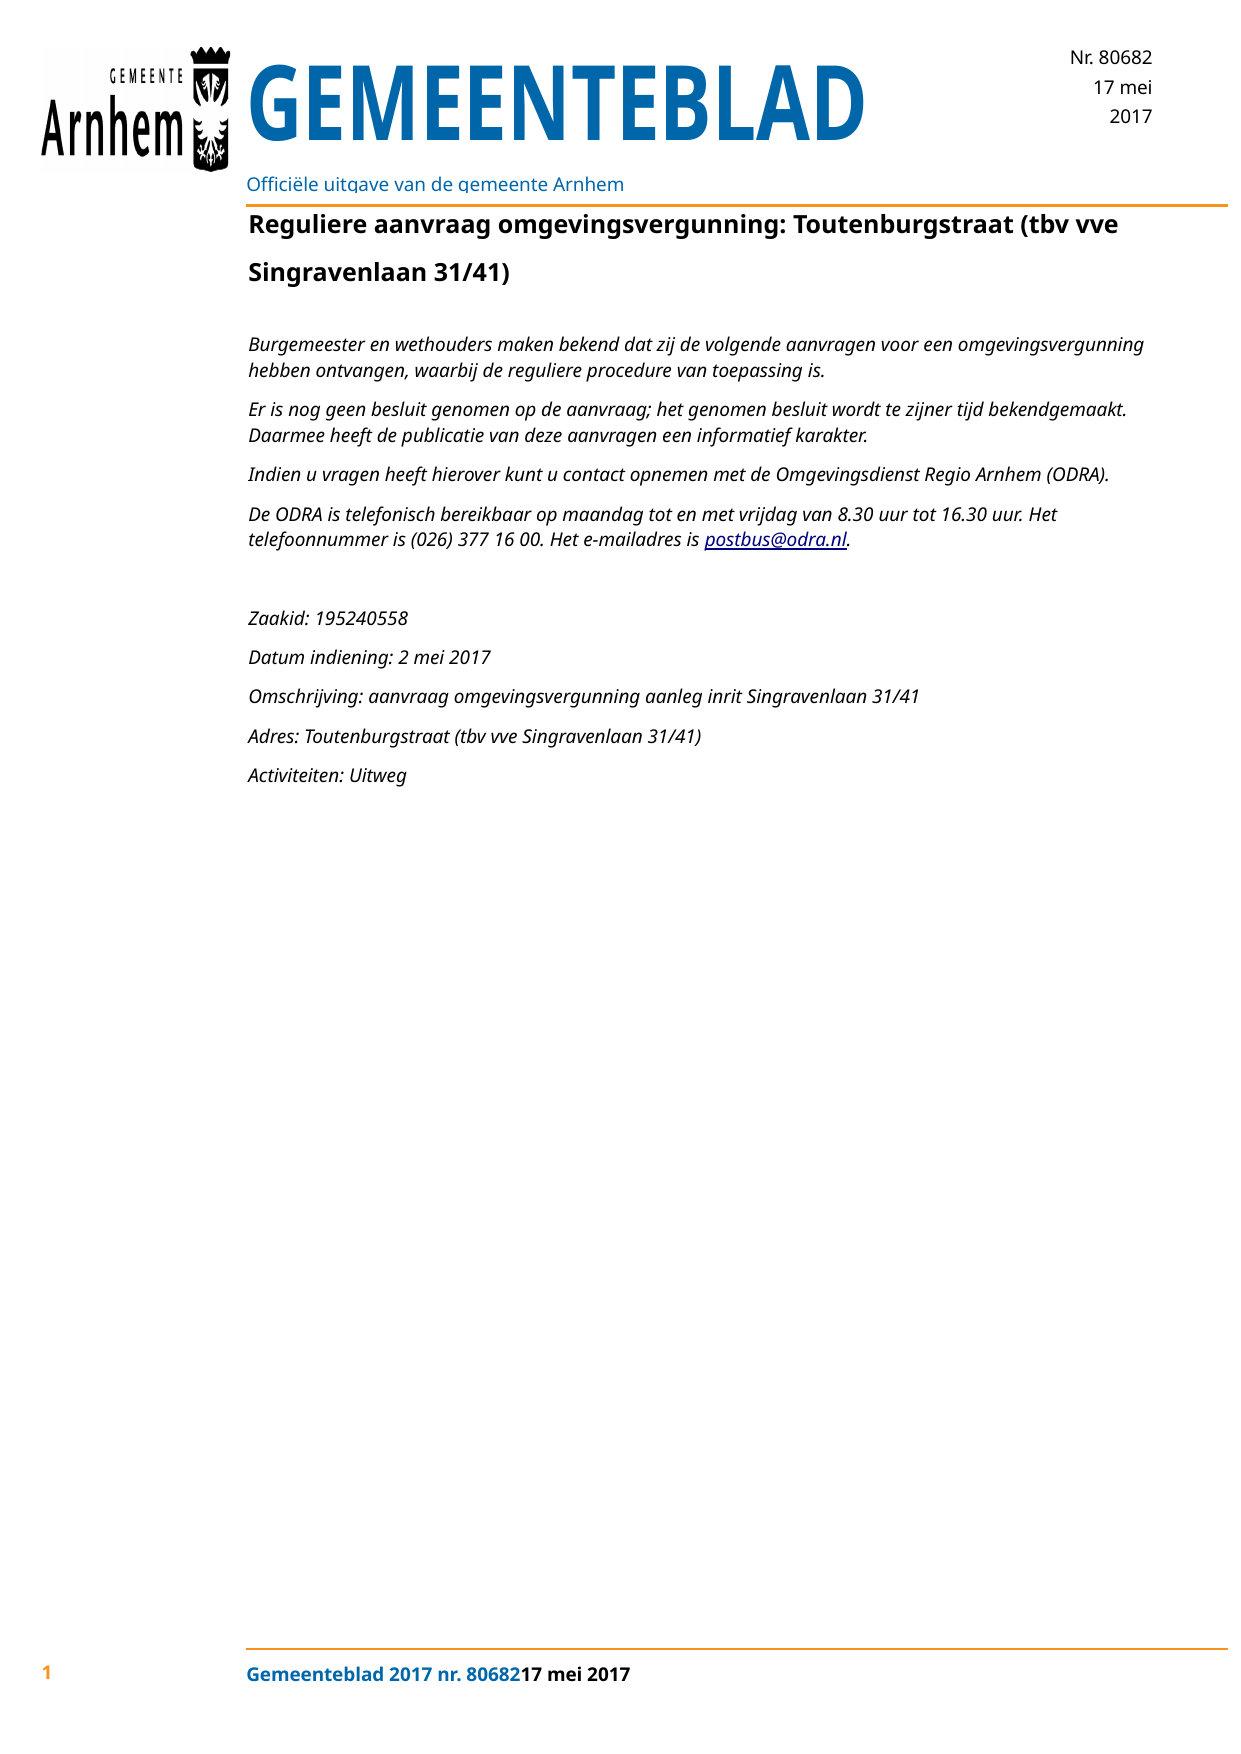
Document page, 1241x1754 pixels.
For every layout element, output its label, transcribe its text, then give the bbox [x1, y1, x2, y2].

text Indien u vragen heeft hierover kunt u contact opnemen met de Omgevingsdienst Regio Arnhem (ODRA). [248, 461, 1152, 487]
text Burgemeester en wethouders maken bekend dat zij de volgende aanvragen voor een omgevingsvergunning hebben ontvangen, waarbij de reguliere procedure van toepassing is. [248, 331, 1152, 383]
text Omschrijving: aanvraag omgevingsvergunning aanleg inrit Singravenlaan 31/41 [248, 683, 1152, 709]
text Adres: Toutenburgstraat (tbv vve Singravenlaan 31/41) [248, 723, 1152, 748]
text Activiteiten: Uitweg [248, 762, 1152, 788]
text Er is nog geen besluit genomen op de aanvraag; het genomen besluit wordt te zijner tijd bekendgemaakt. Daarmee heeft de publicatie van deze aanvragen een informatief karakter. [248, 396, 1152, 448]
text Zaakid: 195240558 [248, 605, 1152, 631]
text Reguliere aanvraag omgevingsvergunning: Toutenburgstraat (tbv vve Singravenlaan 31/41) [248, 207, 1152, 288]
text De ODRA is telefonisch bereikbaar op maandag tot en met vrijdag van 8.30 uur tot 16.30 uur. Het telefoonnummer is (026) 377 16 00. Het e-mailadres is postbus@odra.nl. [248, 501, 1152, 552]
text Datum indiening: 2 mei 2017 [248, 644, 1152, 670]
picture [41, 47, 231, 172]
